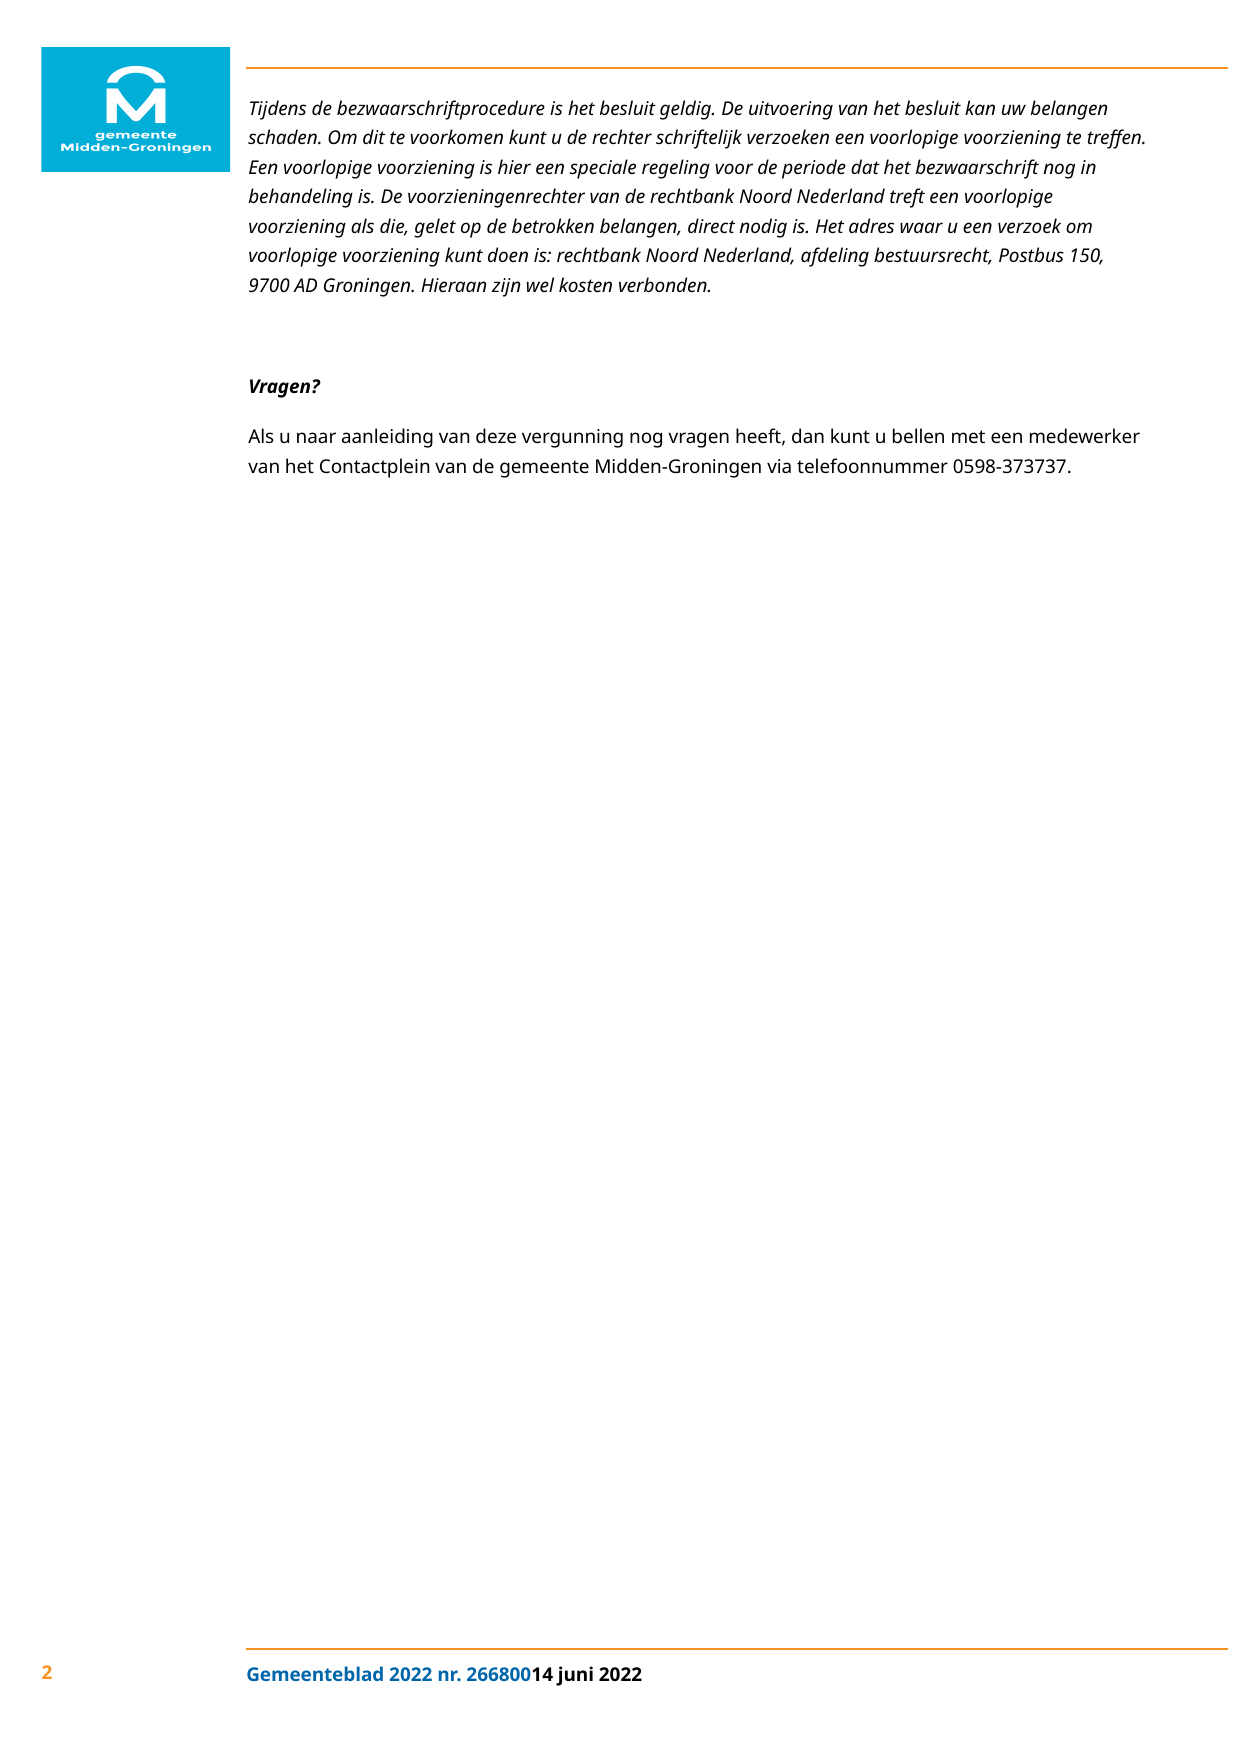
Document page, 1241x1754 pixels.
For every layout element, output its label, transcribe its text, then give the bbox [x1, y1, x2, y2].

picture [107, 89, 165, 122]
text Vragen? [248, 373, 1152, 399]
picture [184, 146, 190, 153]
picture [108, 66, 164, 82]
text Tijdens de bezwaarschriftprocedure is het besluit geldig. De uitvoering van het besluit kan uw belangen schaden. Om dit te voorkomen kunt u de rechter schriftelijk verzoeken een voorlopige voorziening te treffen. Een voorlopige voorziening is hier een speciale regeling voor de periode dat het bezwaarschrift nog in behandeling is. De voorzieningenrechter van de rechtbank Noord Nederland treft een voorlopige voorziening als die, gelet op de betrokken belangen, direct nodig is. Het adres waar u een verzoek om voorlopige voorziening kunt doen is: rechtbank Noord Nederland, afdeling bestuursrecht, Postbus 150, 9700 AD Groningen. Hieraan zijn wel kosten verbonden. [248, 95, 1152, 298]
text Als u naar aanleiding van deze vergunning nog vragen heeft, dan kunt u bellen met een medewerker van het Contactplein van de gemeente Midden-Groningen via telefoonnummer 0598-373737. [248, 423, 1152, 479]
